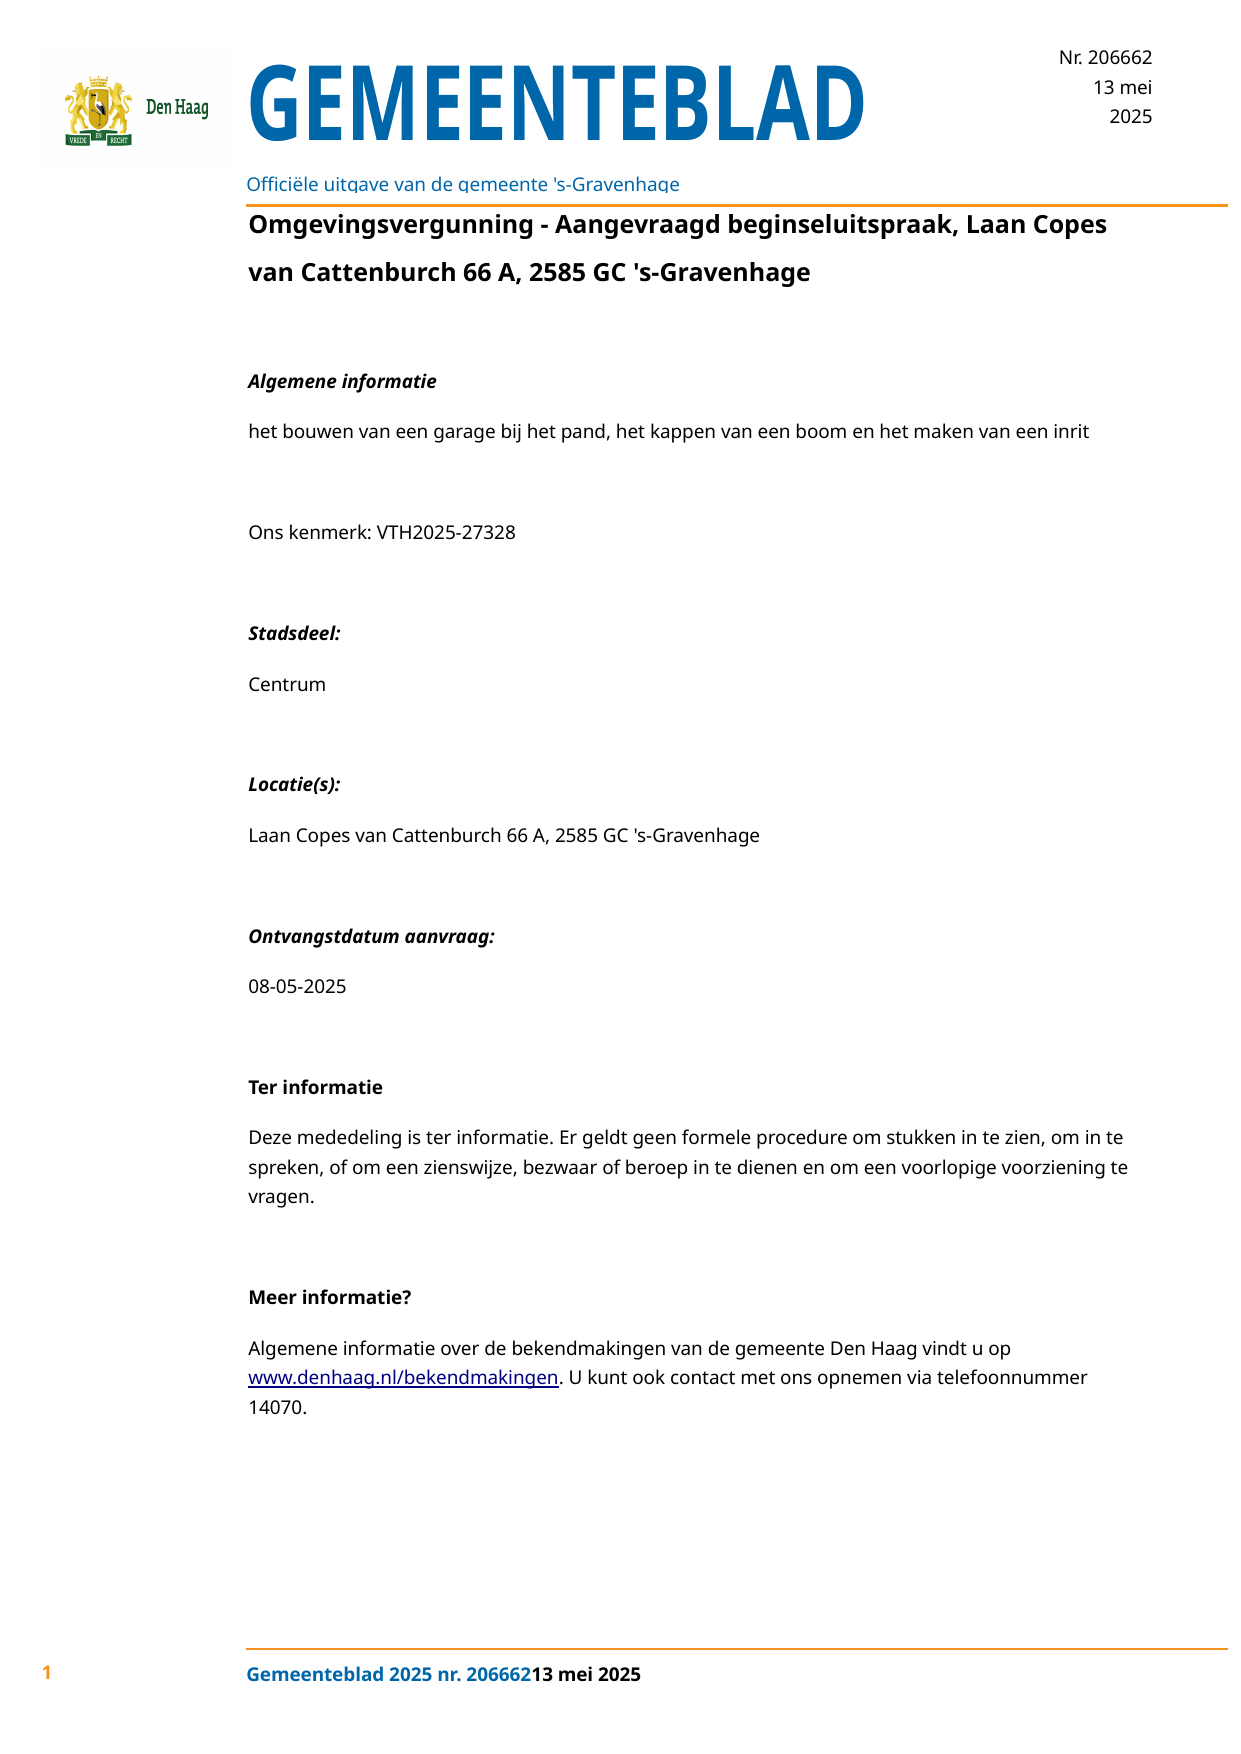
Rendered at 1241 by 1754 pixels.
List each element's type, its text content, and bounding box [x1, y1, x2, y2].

text Algemene informatie over de bekendmakingen van de gemeente Den Haag vindt u op www.denhaag.nl/bekendmakingen. U kunt ook contact met ons opnemen via telefoonnummer 14070. [248, 1335, 1152, 1420]
text Locatie(s): [248, 772, 1152, 797]
text Ter informatie [248, 1074, 1152, 1100]
text Deze mededeling is ter informatie. Er geldt geen formele procedure om stukken in te zien, om in te spreken, of om een zienswijze, bezwaar of beroep in te dienen en om een voorlopige voorziening te vragen. [248, 1124, 1152, 1209]
text het bouwen van een garage bij het pand, het kappen van een boom en het maken van een inrit [248, 419, 1152, 444]
text Ontvangstdatum aanvraag: [248, 923, 1152, 949]
text Meer informatie? [248, 1284, 1152, 1310]
text Algemene informatie [248, 368, 1152, 394]
text Stadsdeel: [248, 620, 1152, 646]
text Centrum [248, 671, 1152, 697]
text Ons kenmerk: VTH2025-27328 [248, 519, 1152, 545]
text Omgevingsvergunning - Aangevraagd beginseluitspraak, Laan Copes van Cattenburch 66 A, 2585 GC 's-Gravenhage [248, 207, 1152, 288]
text Laan Copes van Cattenburch 66 A, 2585 GC 's-Gravenhage [248, 822, 1152, 848]
picture [41, 47, 231, 172]
text 08-05-2025 [248, 973, 1152, 999]
